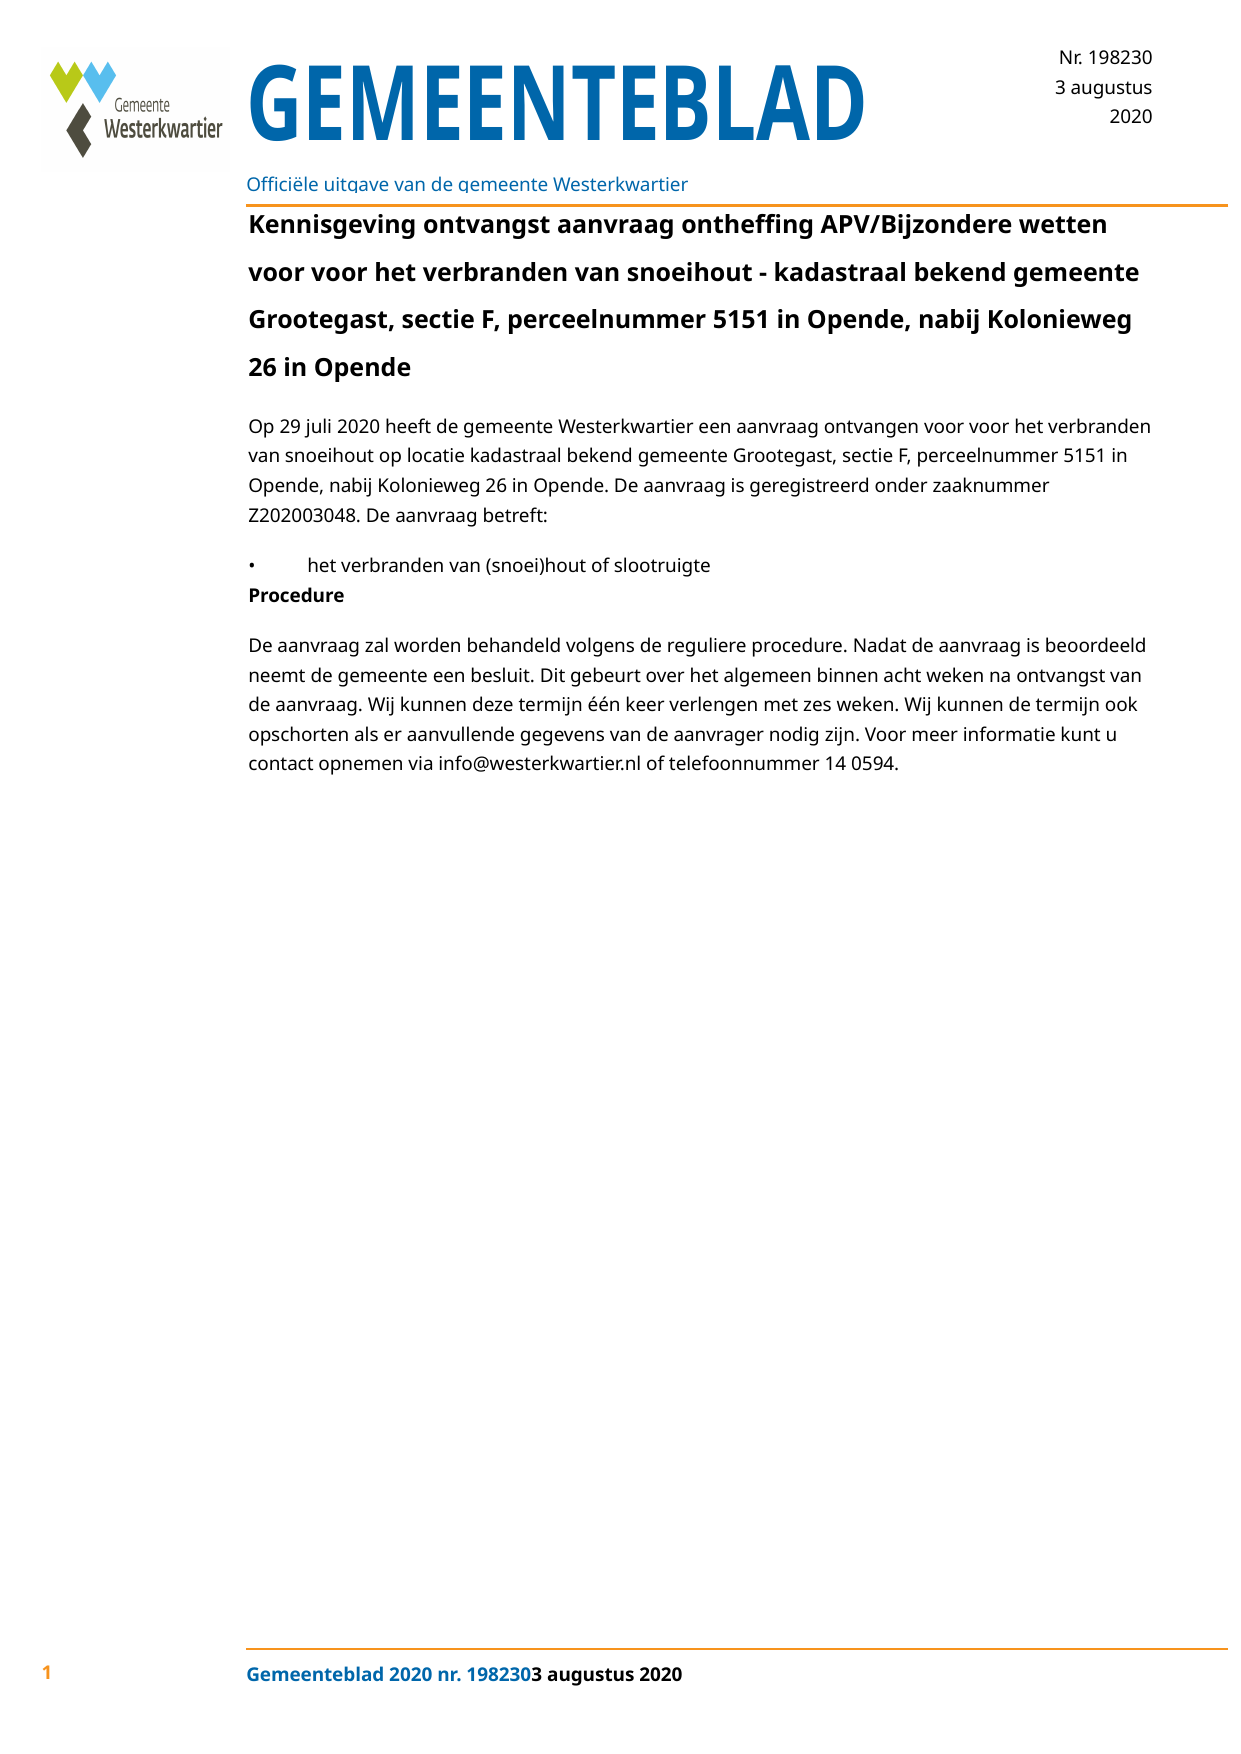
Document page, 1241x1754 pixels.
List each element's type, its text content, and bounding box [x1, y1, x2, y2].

text De aanvraag zal worden behandeld volgens de reguliere procedure. Nadat de aanvraag is beoordeeld neemt de gemeente een besluit. Dit gebeurt over het algemeen binnen acht weken na ontvangst van de aanvraag. Wij kunnen deze termijn één keer verlengen met zes weken. Wij kunnen de termijn ook opschorten als er aanvullende gegevens van de aanvrager nodig zijn. Voor meer informatie kunt u contact opnemen via info@westerkwartier.nl of telefoonnummer 14 0594. [248, 632, 1152, 776]
text Op 29 juli 2020 heeft de gemeente Westerkwartier een aanvraag ontvangen voor voor het verbranden van snoeihout op locatie kadastraal bekend gemeente Grootegast, sectie F, perceelnummer 5151 in Opende, nabij Kolonieweg 26 in Opende. De aanvraag is geregistreerd onder zaaknummer Z202003048. De aanvraag betreft: [248, 413, 1152, 528]
list het verbranden van (snoei)hout of slootruigte [248, 552, 1152, 578]
text Procedure [248, 582, 1152, 608]
picture [41, 47, 231, 172]
text Kennisgeving ontvangst aanvraag ontheffing APV/Bijzondere wetten voor voor het verbranden van snoeihout - kadastraal bekend gemeente Grootegast, sectie F, perceelnummer 5151 in Opende, nabij Kolonieweg 26 in Opende [248, 207, 1152, 384]
